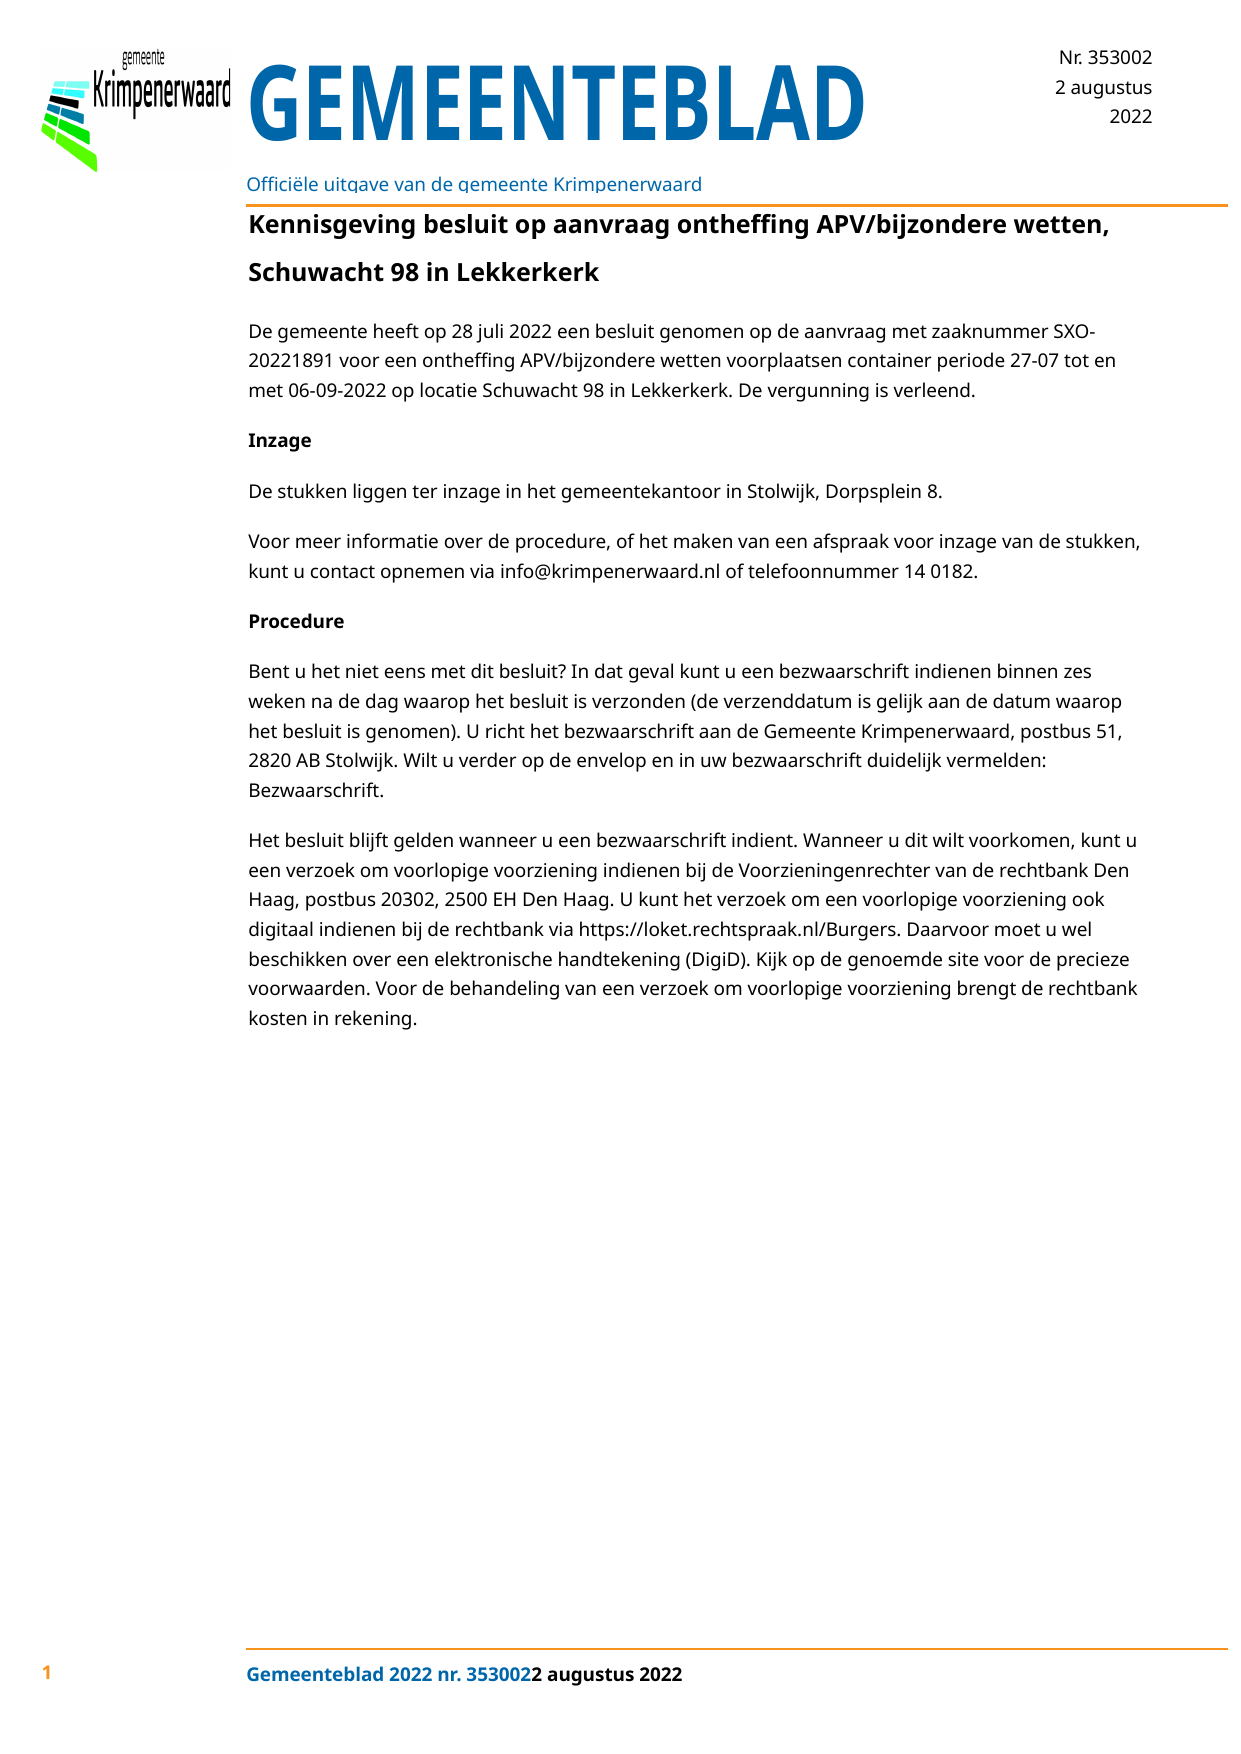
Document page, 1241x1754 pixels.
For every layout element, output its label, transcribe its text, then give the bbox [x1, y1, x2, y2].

text De gemeente heeft op 28 juli 2022 een besluit genomen op de aanvraag met zaaknummer SXO-20221891 voor een ontheffing APV/bijzondere wetten voorplaatsen container periode 27-07 tot en met 06-09-2022 op locatie Schuwacht 98 in Lekkerkerk. De vergunning is verleend. [248, 318, 1152, 403]
text Kennisgeving besluit op aanvraag ontheffing APV/bijzondere wetten, Schuwacht 98 in Lekkerkerk [248, 207, 1152, 288]
text Procedure [248, 608, 1152, 634]
text Voor meer informatie over de procedure, of het maken van een afspraak voor inzage van de stukken, kunt u contact opnemen via info@krimpenerwaard.nl of telefoonnummer 14 0182. [248, 528, 1152, 584]
text De stukken liggen ter inzage in het gemeentekantoor in Stolwijk, Dorpsplein 8. [248, 478, 1152, 504]
picture [41, 47, 231, 172]
text Inzage [248, 427, 1152, 453]
text Bent u het niet eens met dit besluit? In dat geval kunt u een bezwaarschrift indienen binnen zes weken na de dag waarop het besluit is verzonden (de verzenddatum is gelijk aan de datum waarop het besluit is genomen). U richt het bezwaarschrift aan de Gemeente Krimpenerwaard, postbus 51, 2820 AB Stolwijk. Wilt u verder op de envelop en in uw bezwaarschrift duidelijk vermelden: Bezwaarschrift. [248, 659, 1152, 803]
text Het besluit blijft gelden wanneer u een bezwaarschrift indient. Wanneer u dit wilt voorkomen, kunt u een verzoek om voorlopige voorziening indienen bij de Voorzieningenrechter van de rechtbank Den Haag, postbus 20302, 2500 EH Den Haag. U kunt het verzoek om een voorlopige voorziening ook digitaal indienen bij de rechtbank via https://loket.rechtspraak.nl/Burgers. Daarvoor moet u wel beschikken over een elektronische handtekening (DigiD). Kijk op de genoemde site voor de precieze voorwaarden. Voor de behandeling van een verzoek om voorlopige voorziening brengt de rechtbank kosten in rekening. [248, 827, 1152, 1031]
